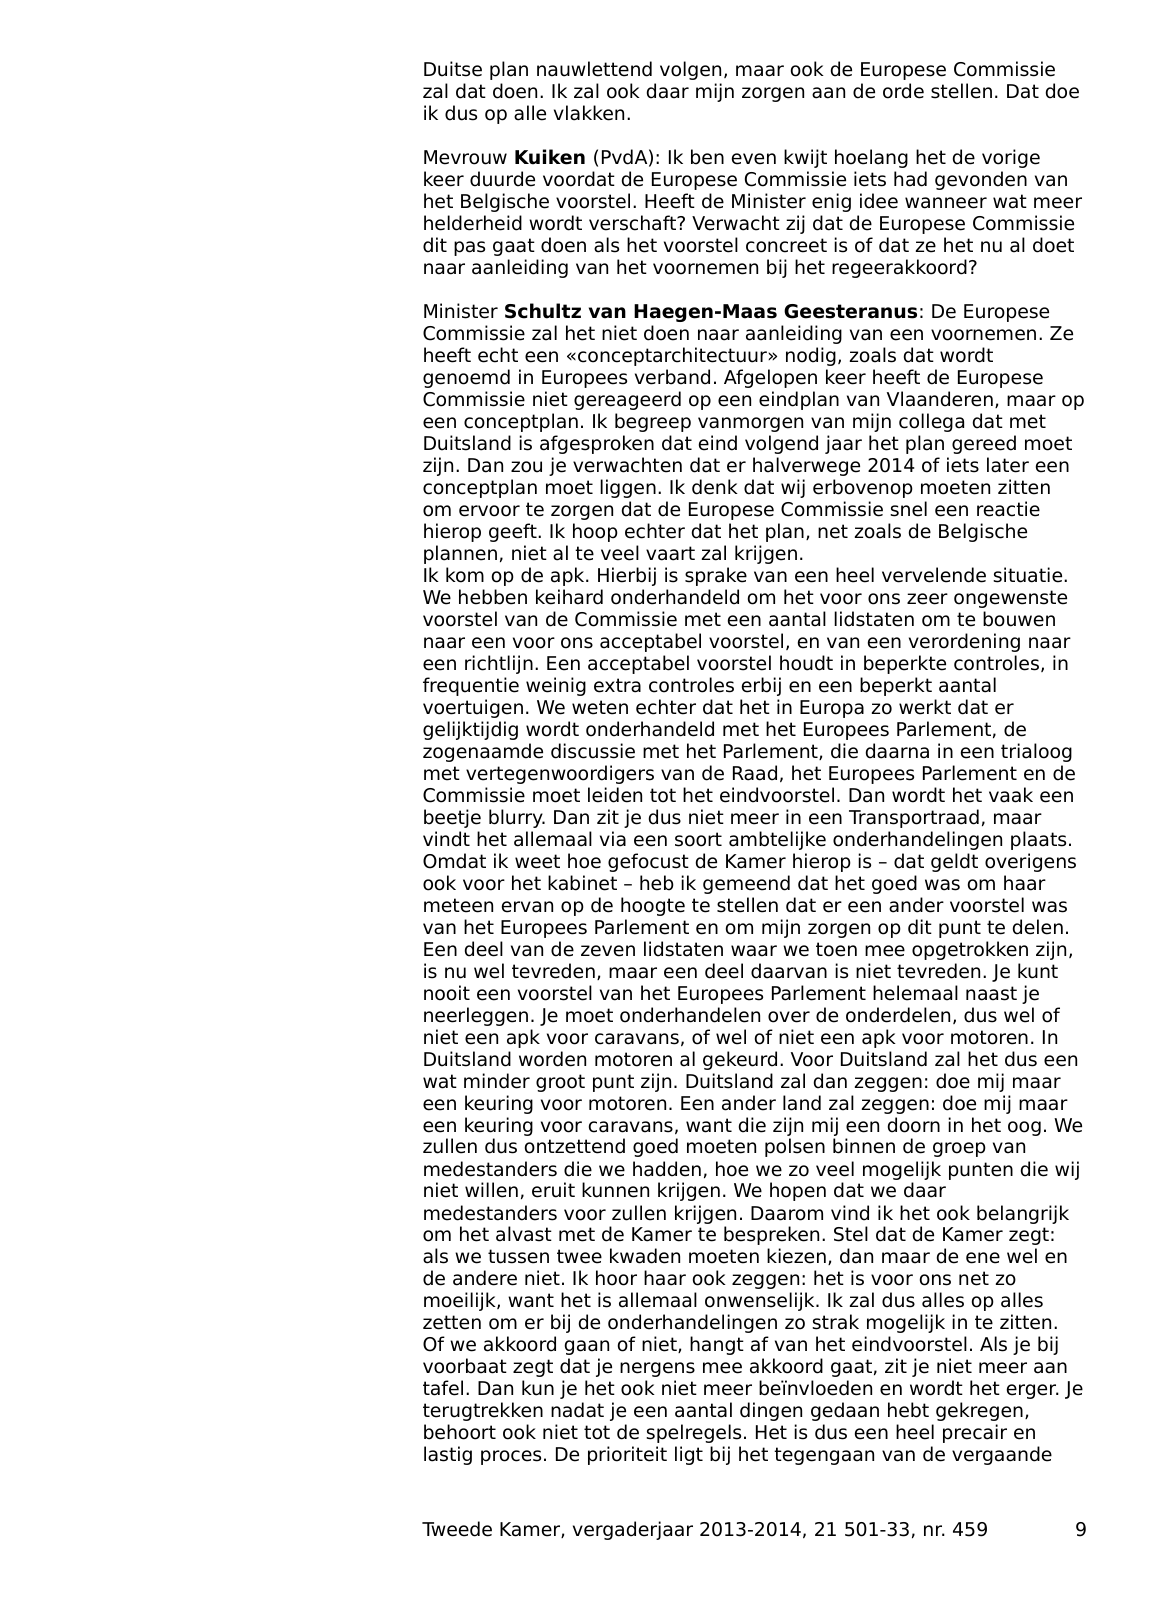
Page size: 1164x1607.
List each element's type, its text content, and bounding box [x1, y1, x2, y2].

text Omdat ik weet hoe gefocust de Kamer hierop is – dat geldt overigens ook voor het kabinet – heb ik gemeend dat het goed was om haar meteen ervan op de hoogte te stellen dat er een ander voorstel was van het Europees Parlement en om mijn zorgen op dit punt te delen. Een deel van de zeven lidstaten waar we toen mee opgetrokken zijn, is nu wel tevreden, maar een deel daarvan is niet tevreden. Je kunt nooit een voorstel van het Europees Parlement helemaal naast je neerleggen. Je moet onderhandelen over de onderdelen, dus wel of niet een apk voor caravans, of wel of niet een apk voor motoren. In Duitsland worden motoren al gekeurd. Voor Duitsland zal het dus een wat minder groot punt zijn. Duitsland zal dan zeggen: doe mij maar een keuring voor motoren. Een ander land zal zeggen: doe mij maar een keuring voor caravans, want die zijn mij een doorn in het oog. We zullen dus ontzettend goed moeten polsen binnen de groep van medestanders die we hadden, hoe we zo veel mogelijk punten die wij niet willen, eruit kunnen krijgen. We hopen dat we daar medestanders voor zullen krijgen. Daarom vind ik het ook belangrijk om het alvast met de Kamer te bespreken. Stel dat de Kamer zegt: als we tussen twee kwaden moeten kiezen, dan maar de ene wel en de andere niet. Ik hoor haar ook zeggen: het is voor ons net zo moeilijk, want het is allemaal onwenselijk. Ik zal dus alles op alles zetten om er bij de onderhandelingen zo strak mogelijk in te zitten. Of we akkoord gaan of niet, hangt af van het eindvoorstel. Als je bij voorbaat zegt dat je nergens mee akkoord gaat, zit je niet meer aan tafel. Dan kun je het ook niet meer beïnvloeden en wordt het erger. Je terugtrekken nadat je een aantal dingen gedaan hebt gekregen, behoort ook niet tot de spelregels. Het is dus een heel precair en lastig proces. De prioriteit ligt bij het tegengaan van de vergaande [422, 851, 1087, 1466]
text Minister Schultz van Haegen-Maas Geesteranus: De Europese Commissie zal het niet doen naar aanleiding van een voornemen. Ze heeft echt een «conceptarchitectuur» nodig, zoals dat wordt genoemd in Europees verband. Afgelopen keer heeft de Europese Commissie niet gereageerd op een eindplan van Vlaanderen, maar op een conceptplan. Ik begreep vanmorgen van mijn collega dat met Duitsland is afgesproken dat eind volgend jaar het plan gereed moet zijn. Dan zou je verwachten dat er halverwege 2014 of iets later een conceptplan moet liggen. Ik denk dat wij erbovenop moeten zitten om ervoor te zorgen dat de Europese Commissie snel een reactie hierop geeft. Ik hoop echter dat het plan, net zoals de Belgische plannen, niet al te veel vaart zal krijgen. [422, 301, 1087, 565]
text Mevrouw Kuiken (PvdA): Ik ben even kwijt hoelang het de vorige keer duurde voordat de Europese Commissie iets had gevonden van het Belgische voorstel. Heeft de Minister enig idee wanneer wat meer helderheid wordt verschaft? Verwacht zij dat de Europese Commissie dit pas gaat doen als het voorstel concreet is of dat ze het nu al doet naar aanleiding van het voornemen bij het regeerakkoord? [422, 147, 1087, 279]
text Duitse plan nauwlettend volgen, maar ook de Europese Commissie zal dat doen. Ik zal ook daar mijn zorgen aan de orde stellen. Dat doe ik dus op alle vlakken. [422, 59, 1087, 125]
text Ik kom op de apk. Hierbij is sprake van een heel vervelende situatie. We hebben keihard onderhandeld om het voor ons zeer ongewenste voorstel van de Commissie met een aantal lidstaten om te bouwen naar een voor ons acceptabel voorstel, en van een verordening naar een richtlijn. Een acceptabel voorstel houdt in beperkte controles, in frequentie weinig extra controles erbij en een beperkt aantal voertuigen. We weten echter dat het in Europa zo werkt dat er gelijktijdig wordt onderhandeld met het Europees Parlement, de zogenaamde discussie met het Parlement, die daarna in een trialoog met vertegenwoordigers van de Raad, het Europees Parlement en de Commissie moet leiden tot het eindvoorstel. Dan wordt het vaak een beetje blurry. Dan zit je dus niet meer in een Transportraad, maar vindt het allemaal via een soort ambtelijke onderhandelingen plaats. [422, 565, 1087, 851]
